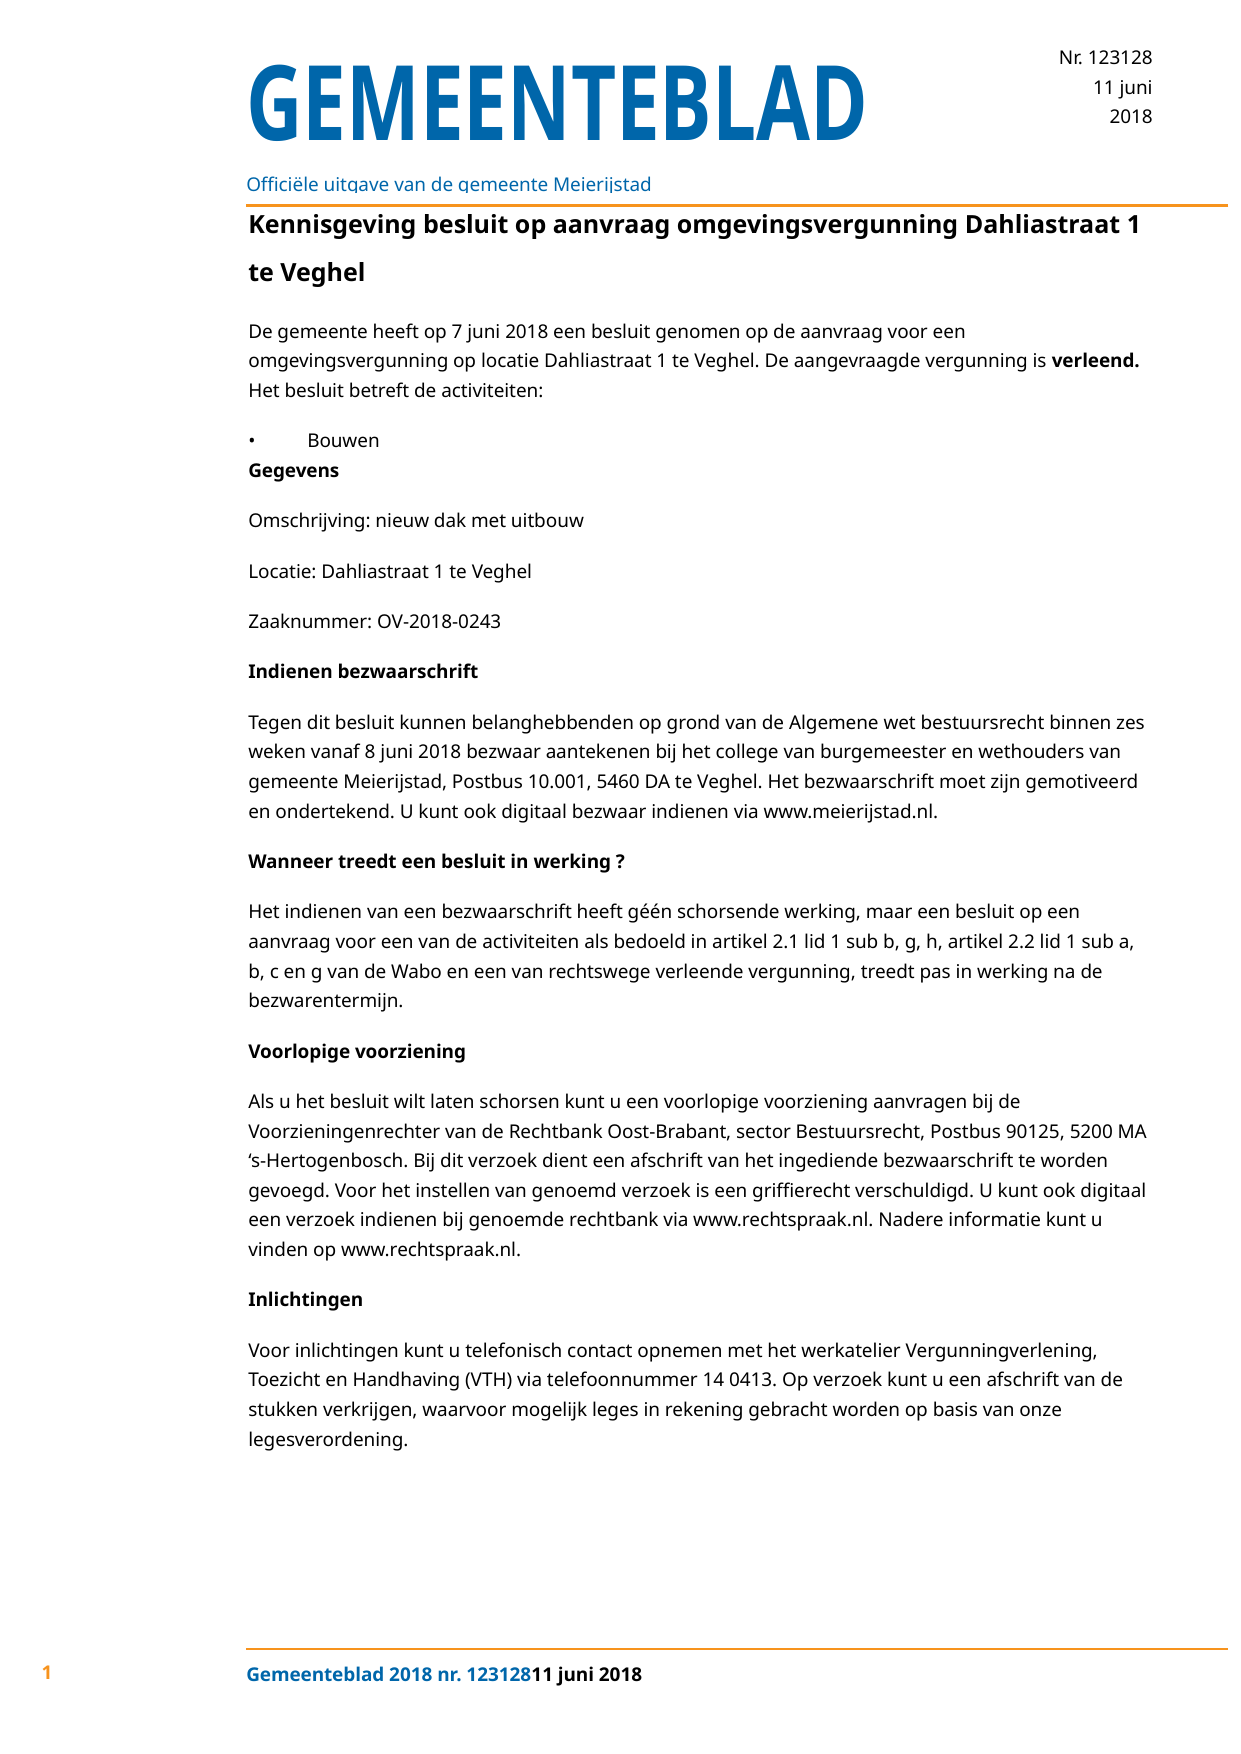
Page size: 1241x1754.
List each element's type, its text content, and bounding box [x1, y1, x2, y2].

text Omschrijving: nieuw dak met uitbouw [248, 507, 1152, 533]
text Zaaknummer: OV-2018-0243 [248, 608, 1152, 634]
picture [41, 47, 231, 172]
text Voorlopige voorziening [248, 1038, 1152, 1064]
text Voor inlichtingen kunt u telefonisch contact opnemen met het werkatelier Vergunningverlening, Toezicht en Handhaving (VTH) via telefoonnummer 14 0413. Op verzoek kunt u een afschrift van de stukken verkrijgen, waarvoor mogelijk leges in rekening gebracht worden op basis van onze legesverordening. [248, 1337, 1152, 1452]
text Indienen bezwaarschrift [248, 659, 1152, 684]
text Wanneer treedt een besluit in werking ? [248, 848, 1152, 874]
text De gemeente heeft op 7 juni 2018 een besluit genomen op de aanvraag voor een omgevingsvergunning op locatie Dahliastraat 1 te Veghel. De aangevraagde vergunning is verleend. Het besluit betreft de activiteiten: [248, 318, 1152, 403]
text Kennisgeving besluit op aanvraag omgevingsvergunning Dahliastraat 1 te Veghel [248, 207, 1152, 288]
text Tegen dit besluit kunnen belanghebbenden op grond van de Algemene wet bestuursrecht binnen zes weken vanaf 8 juni 2018 bezwaar aantekenen bij het college van burgemeester en wethouders van gemeente Meierijstad, Postbus 10.001, 5460 DA te Veghel. Het bezwaarschrift moet zijn gemotiveerd en ondertekend. U kunt ook digitaal bezwaar indienen via www.meierijstad.nl. [248, 709, 1152, 824]
text Locatie: Dahliastraat 1 te Veghel [248, 558, 1152, 584]
text Het indienen van een bezwaarschrift heeft géén schorsende werking, maar een besluit op een aanvraag voor een van de activiteiten als bedoeld in artikel 2.1 lid 1 sub b, g, h, artikel 2.2 lid 1 sub a, b, c en g van de Wabo en een van rechtswege verleende vergunning, treedt pas in werking na de bezwarentermijn. [248, 899, 1152, 1013]
list Bouwen [248, 427, 1152, 453]
text Inlichtingen [248, 1287, 1152, 1312]
text Gegevens [248, 457, 1152, 483]
text Als u het besluit wilt laten schorsen kunt u een voorlopige voorziening aanvragen bij de Voorzieningenrechter van de Rechtbank Oost-Brabant, sector Bestuursrecht, Postbus 90125, 5200 MA ‘s-Hertogenbosch. Bij dit verzoek dient een afschrift van het ingediende bezwaarschrift te worden gevoegd. Voor het instellen van genoemd verzoek is een griffierecht verschuldigd. U kunt ook digitaal een verzoek indienen bij genoemde rechtbank via www.rechtspraak.nl. Nadere informatie kunt u vinden op www.rechtspraak.nl. [248, 1088, 1152, 1262]
